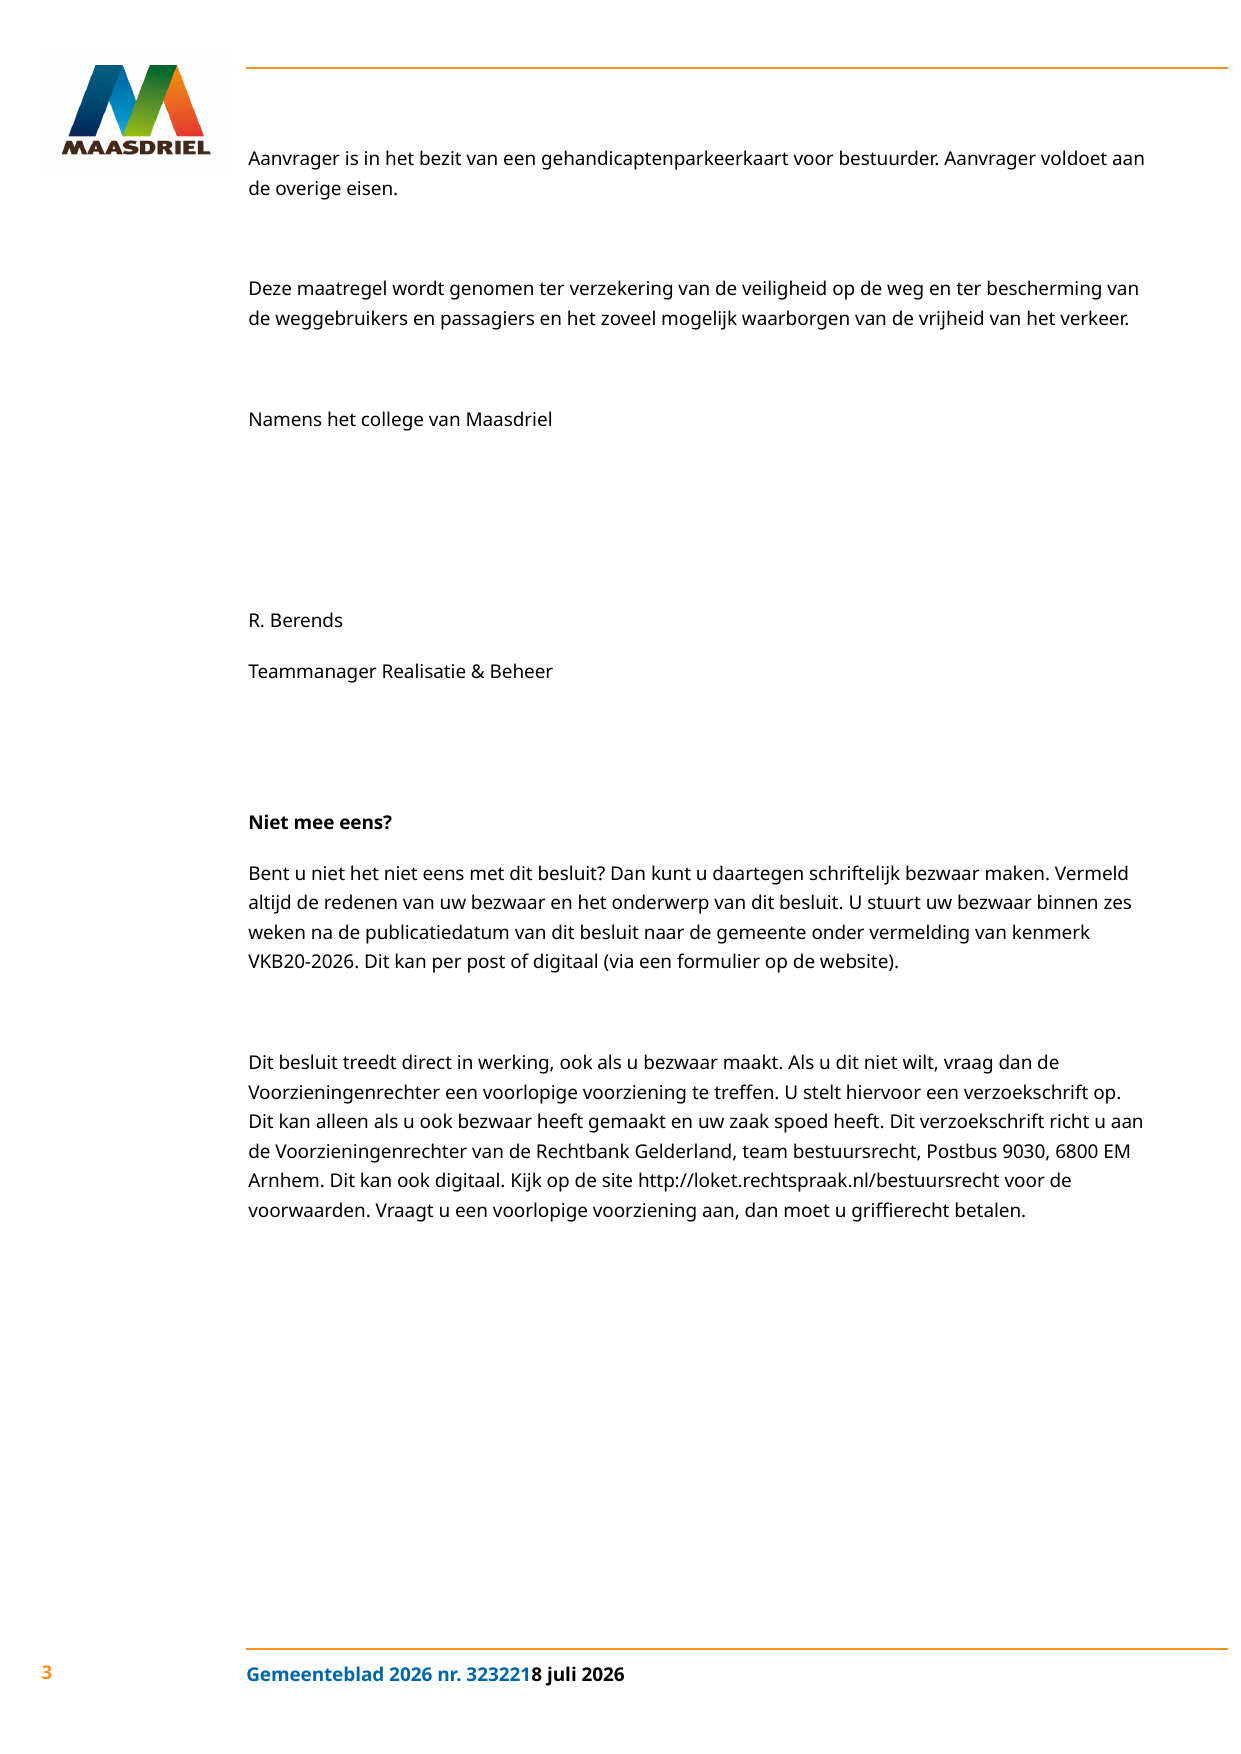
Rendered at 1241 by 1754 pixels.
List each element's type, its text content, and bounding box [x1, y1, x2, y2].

picture [41, 47, 231, 172]
text Bent u niet het niet eens met dit besluit? Dan kunt u daartegen schriftelijk bezwaar maken. Vermeld altijd de redenen van uw bezwaar en het onderwerp van dit besluit. U stuurt uw bezwaar binnen zes weken na de publicatiedatum van dit besluit naar de gemeente onder vermelding van kenmerk VKB20-2026. Dit kan per post of digitaal (via een formulier op de website). [248, 860, 1152, 974]
text R. Berends [248, 608, 1152, 633]
text Namens het college van Maasdriel [248, 406, 1152, 432]
text Aanvrager is in het bezit van een gehandicaptenparkeerkaart voor bestuurder. Aanvrager voldoet aan de overige eisen. [248, 145, 1152, 201]
text Deze maatregel wordt genomen ter verzekering van de veiligheid op de weg en ter bescherming van de weggebruikers en passagiers en het zoveel mogelijk waarborgen van de vrijheid van het verkeer. [248, 276, 1152, 331]
text Niet mee eens? [248, 809, 1152, 835]
text Dit besluit treedt direct in werking, ook als u bezwaar maakt. Als u dit niet wilt, vraag dan de Voorzieningenrechter een voorlopige voorziening te treffen. U stelt hiervoor een verzoekschrift op. Dit kan alleen als u ook bezwaar heeft gemaakt en uw zaak spoed heeft. Dit verzoekschrift richt u aan de Voorzieningenrechter van de Rechtbank Gelderland, team bestuursrecht, Postbus 9030, 6800 EM Arnhem. Dit kan ook digitaal. Kijk op de site http://loket.rechtspraak.nl/bestuursrecht voor de voorwaarden. Vraagt u een voorlopige voorziening aan, dan moet u griffierecht betalen. [248, 1049, 1152, 1223]
text Teammanager Realisatie & Beheer [248, 658, 1152, 684]
